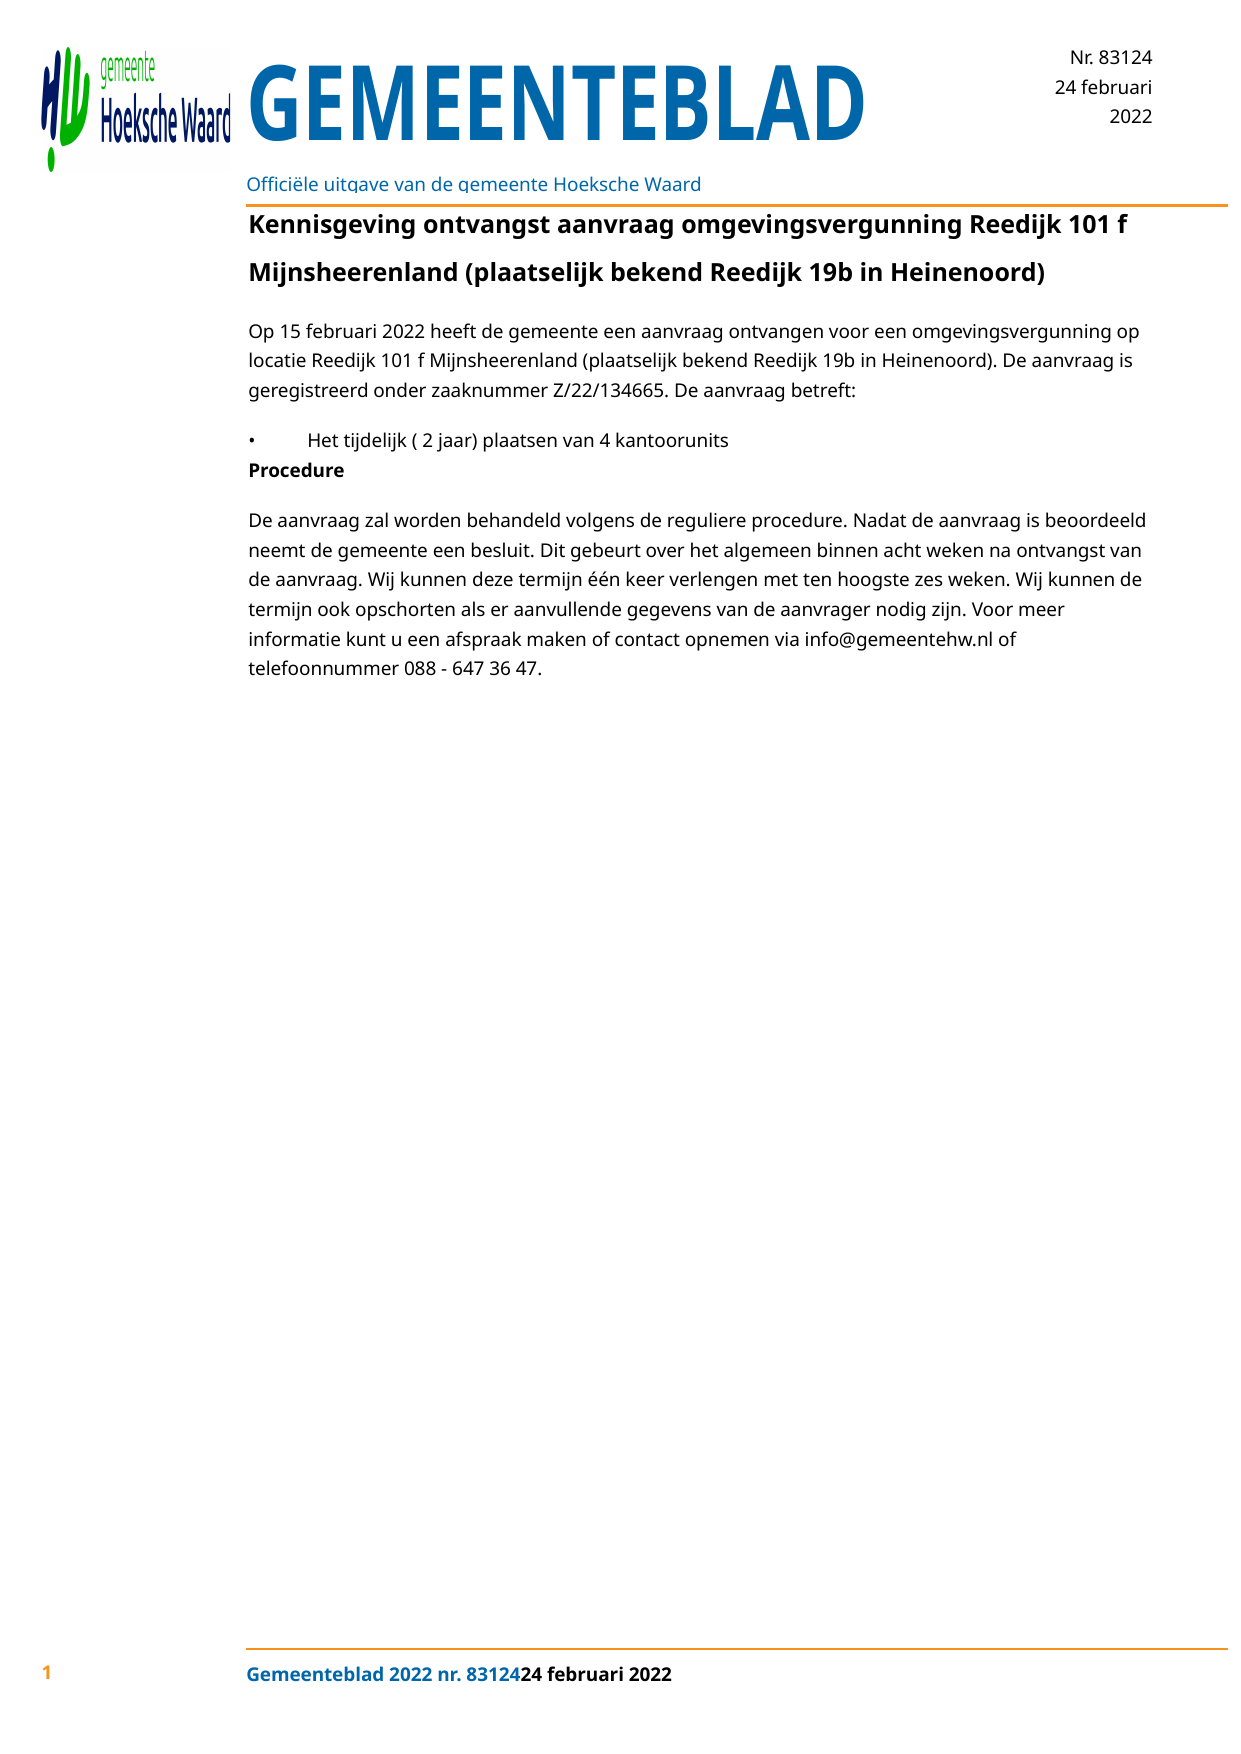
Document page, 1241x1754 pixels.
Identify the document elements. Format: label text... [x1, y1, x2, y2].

text De aanvraag zal worden behandeld volgens de reguliere procedure. Nadat de aanvraag is beoordeeld neemt de gemeente een besluit. Dit gebeurt over het algemeen binnen acht weken na ontvangst van de aanvraag. Wij kunnen deze termijn één keer verlengen met ten hoogste zes weken. Wij kunnen de termijn ook opschorten als er aanvullende gegevens van de aanvrager nodig zijn. Voor meer informatie kunt u een afspraak maken of contact opnemen via info@gemeentehw.nl of telefoonnummer 088 - 647 36 47. [248, 507, 1152, 681]
text Op 15 februari 2022 heeft de gemeente een aanvraag ontvangen voor een omgevingsvergunning op locatie Reedijk 101 f Mijnsheerenland (plaatselijk bekend Reedijk 19b in Heinenoord). De aanvraag is geregistreerd onder zaaknummer Z/22/134665. De aanvraag betreft: [248, 318, 1152, 403]
list Het tijdelijk ( 2 jaar) plaatsen van 4 kantoorunits [248, 427, 1152, 453]
text Kennisgeving ontvangst aanvraag omgevingsvergunning Reedijk 101 f Mijnsheerenland (plaatselijk bekend Reedijk 19b in Heinenoord) [248, 207, 1152, 288]
text Procedure [248, 457, 1152, 483]
picture [41, 47, 231, 172]
